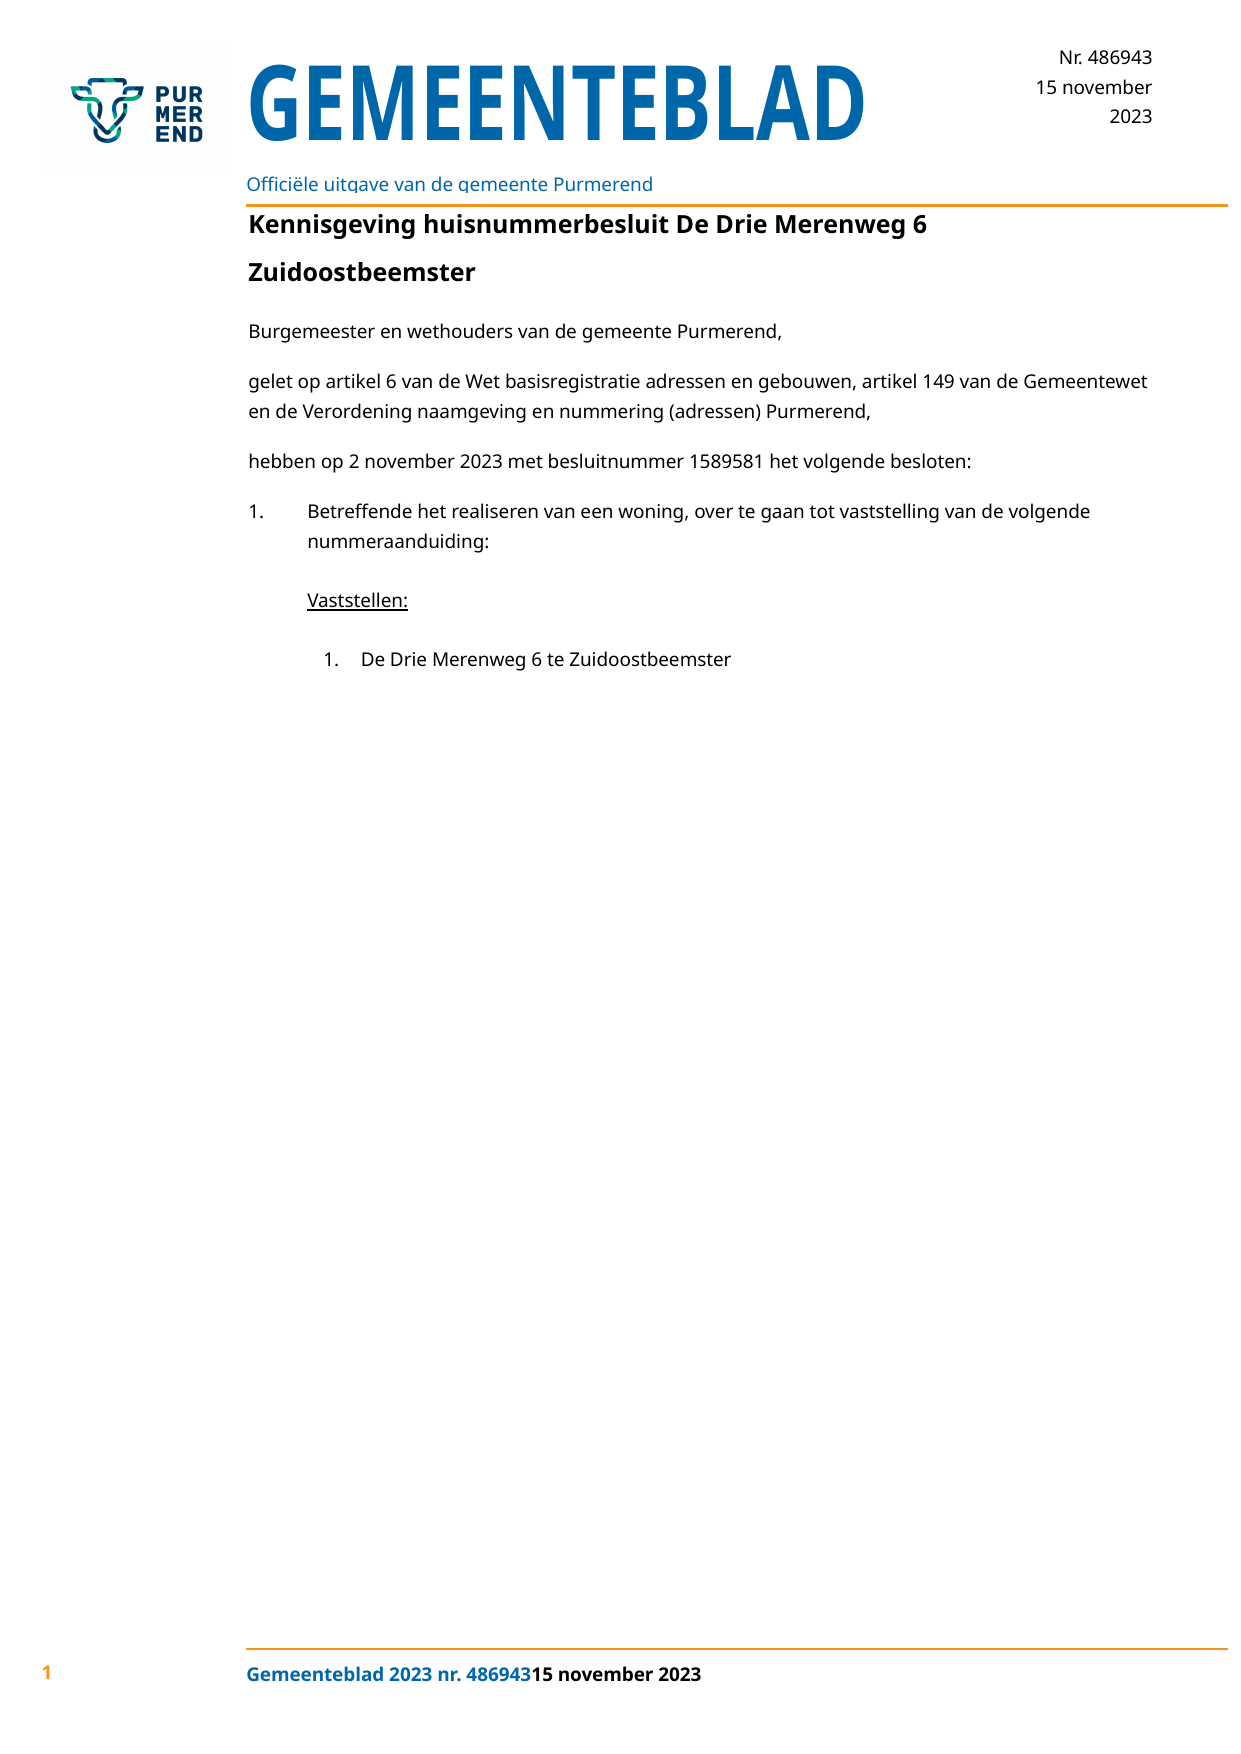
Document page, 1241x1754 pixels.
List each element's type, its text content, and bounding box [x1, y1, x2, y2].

picture [41, 47, 231, 172]
text gelet op artikel 6 van de Wet basisregistratie adressen en gebouwen, artikel 149 van de Gemeentewet en de Verordening naamgeving en nummering (adressen) Purmerend, [248, 368, 1152, 424]
text Kennisgeving huisnummerbesluit De Drie Merenweg 6 Zuidoostbeemster [248, 207, 1152, 288]
list Betreffende het realiseren van een woning, over te gaan tot vaststelling van de volgende nummeraanduiding: [248, 499, 1152, 554]
text Burgemeester en wethouders van de gemeente Purmerend, [248, 318, 1152, 344]
text hebben op 2 november 2023 met besluitnummer 1589581 het volgende besloten: [248, 448, 1152, 474]
list De Drie Merenweg 6 te Zuidoostbeemster [323, 647, 1152, 672]
list Vaststellen: [248, 587, 1152, 613]
